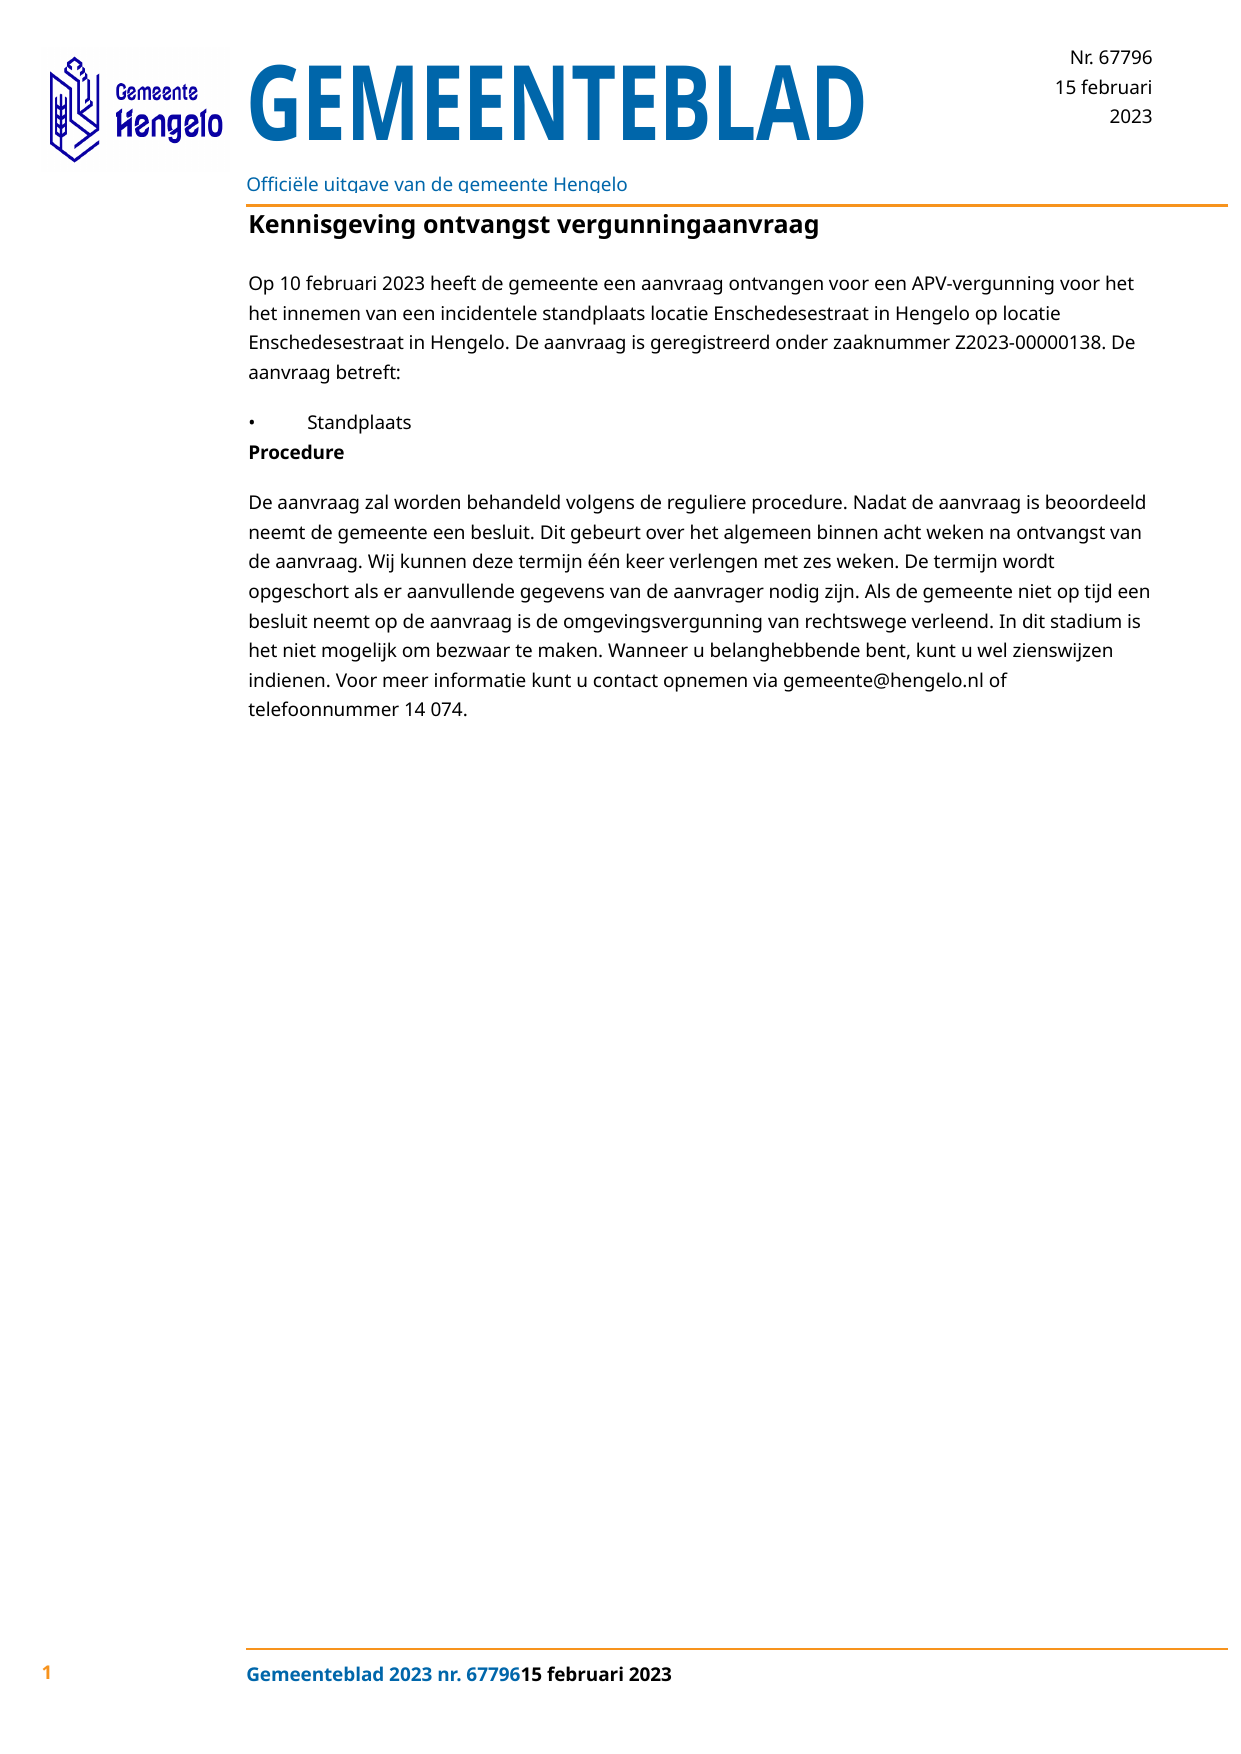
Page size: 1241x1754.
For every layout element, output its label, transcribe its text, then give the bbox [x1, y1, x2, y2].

text Procedure [248, 439, 1152, 465]
list Standplaats [248, 409, 1152, 435]
picture [41, 47, 231, 172]
text De aanvraag zal worden behandeld volgens de reguliere procedure. Nadat de aanvraag is beoordeeld neemt de gemeente een besluit. Dit gebeurt over het algemeen binnen acht weken na ontvangst van de aanvraag. Wij kunnen deze termijn één keer verlengen met zes weken. De termijn wordt opgeschort als er aanvullende gegevens van de aanvrager nodig zijn. Als de gemeente niet op tijd een besluit neemt op de aanvraag is de omgevingsvergunning van rechtswege verleend. In dit stadium is het niet mogelijk om bezwaar te maken. Wanneer u belanghebbende bent, kunt u wel zienswijzen indienen. Voor meer informatie kunt u contact opnemen via gemeente@hengelo.nl of telefoonnummer 14 074. [248, 489, 1152, 722]
text Op 10 februari 2023 heeft de gemeente een aanvraag ontvangen voor een APV-vergunning voor het het innemen van een incidentele standplaats locatie Enschedesestraat in Hengelo op locatie Enschedesestraat in Hengelo. De aanvraag is geregistreerd onder zaaknummer Z2023-00000138. De aanvraag betreft: [248, 270, 1152, 385]
text Kennisgeving ontvangst vergunningaanvraag [248, 207, 1152, 241]
